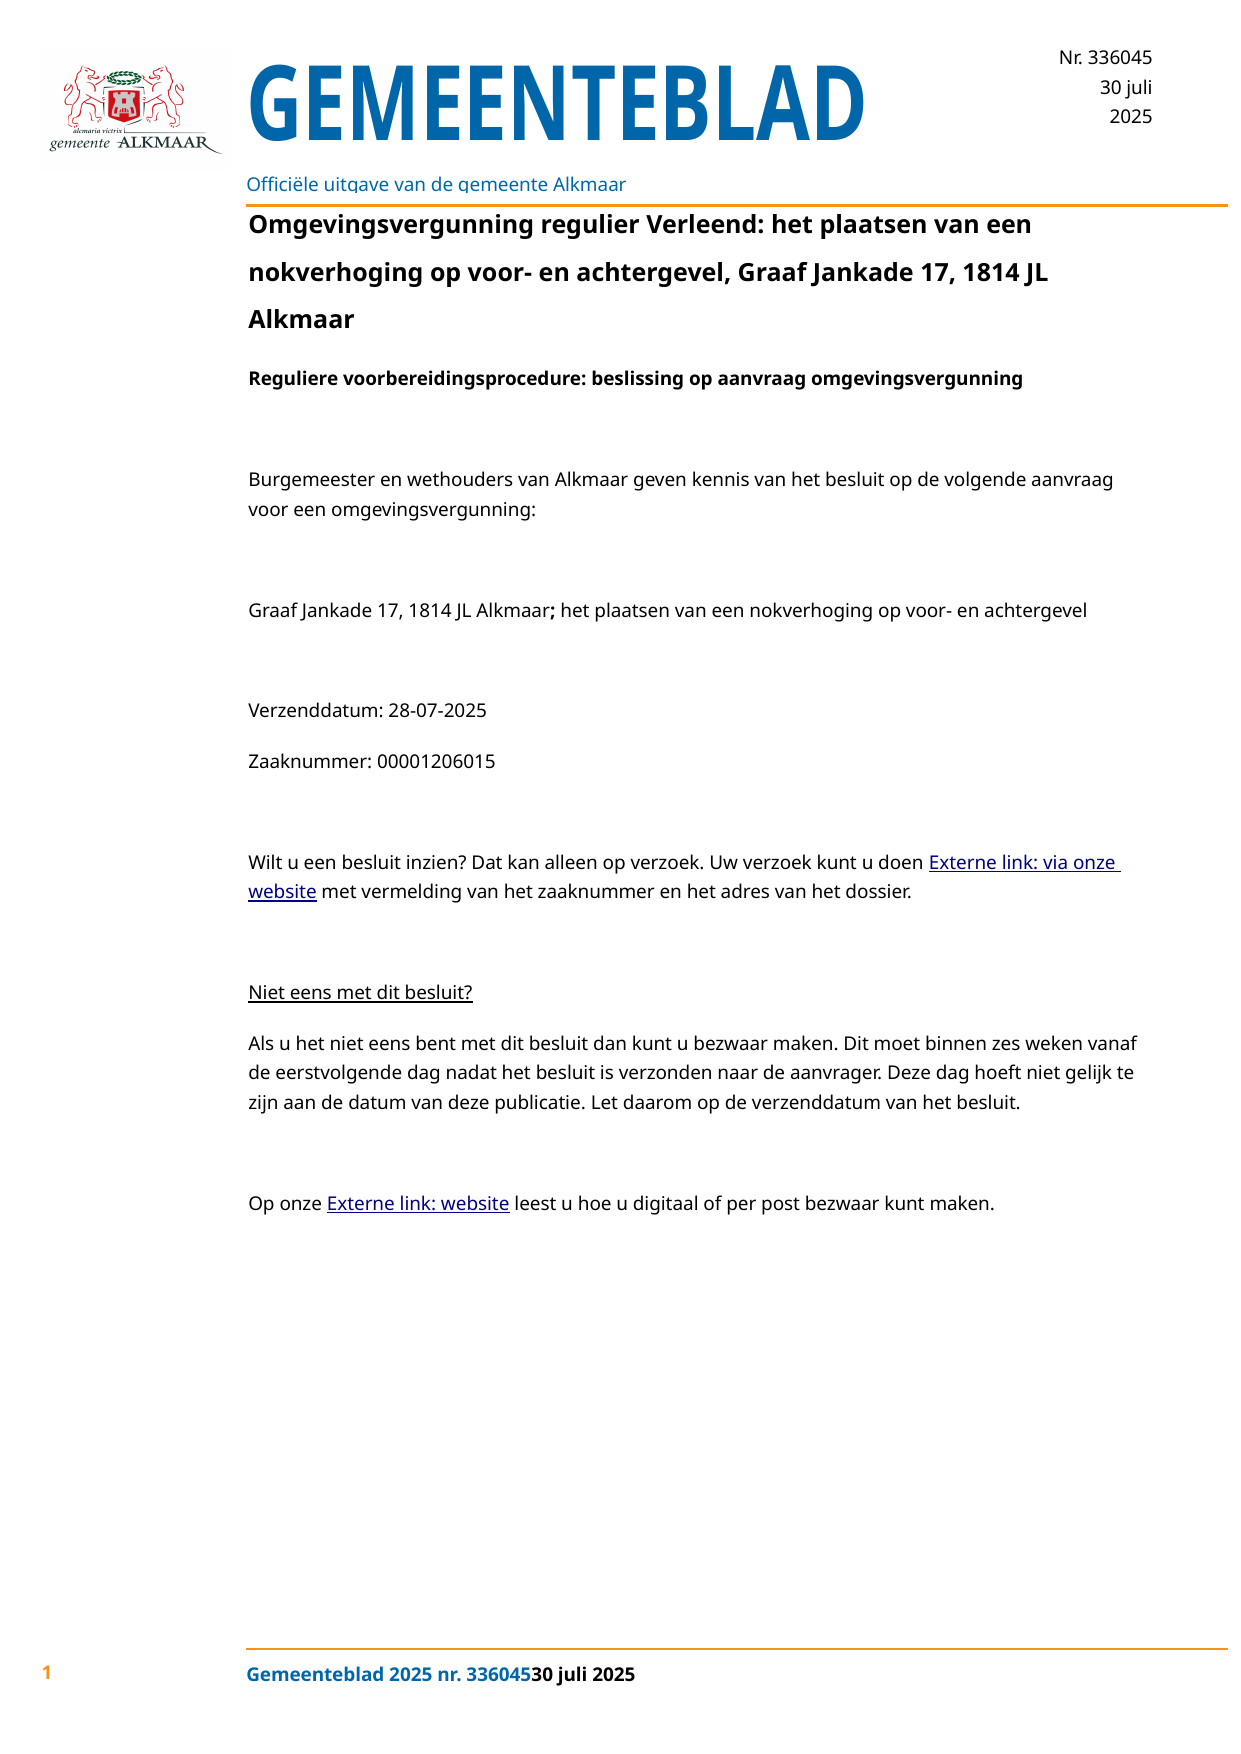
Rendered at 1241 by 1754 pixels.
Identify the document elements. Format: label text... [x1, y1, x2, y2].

text Als u het niet eens bent met dit besluit dan kunt u bezwaar maken. Dit moet binnen zes weken vanaf de eerstvolgende dag nadat het besluit is verzonden naar de aanvrager. Deze dag hoeft niet gelijk te zijn aan de datum van deze publicatie. Let daarom op de verzenddatum van het besluit. [248, 1030, 1152, 1114]
text Verzenddatum: 28-07-2025 [248, 698, 1152, 723]
text Op onze Externe link: website leest u hoe u digitaal of per post bezwaar kunt maken. [248, 1190, 1152, 1215]
picture [41, 47, 231, 172]
text Omgevingsvergunning regulier Verleend: het plaatsen van een nokverhoging op voor- en achtergevel, Graaf Jankade 17, 1814 JL Alkmaar [248, 207, 1152, 336]
text Wilt u een besluit inzien? Dat kan alleen op verzoek. Uw verzoek kunt u doen Externe link: via onze website met vermelding van het zaaknummer en het adres van het dossier. [248, 849, 1152, 904]
text Niet eens met dit besluit? [248, 979, 1152, 1005]
text Reguliere voorbereidingsprocedure: beslissing op aanvraag omgevingsvergunning [248, 366, 1152, 391]
text Zaaknummer: 00001206015 [248, 748, 1152, 774]
text Graaf Jankade 17, 1814 JL Alkmaar; het plaatsen van een nokverhoging op voor- en achtergevel [248, 597, 1152, 622]
text Burgemeester en wethouders van Alkmaar geven kennis van het besluit op de volgende aanvraag voor een omgevingsvergunning: [248, 466, 1152, 522]
